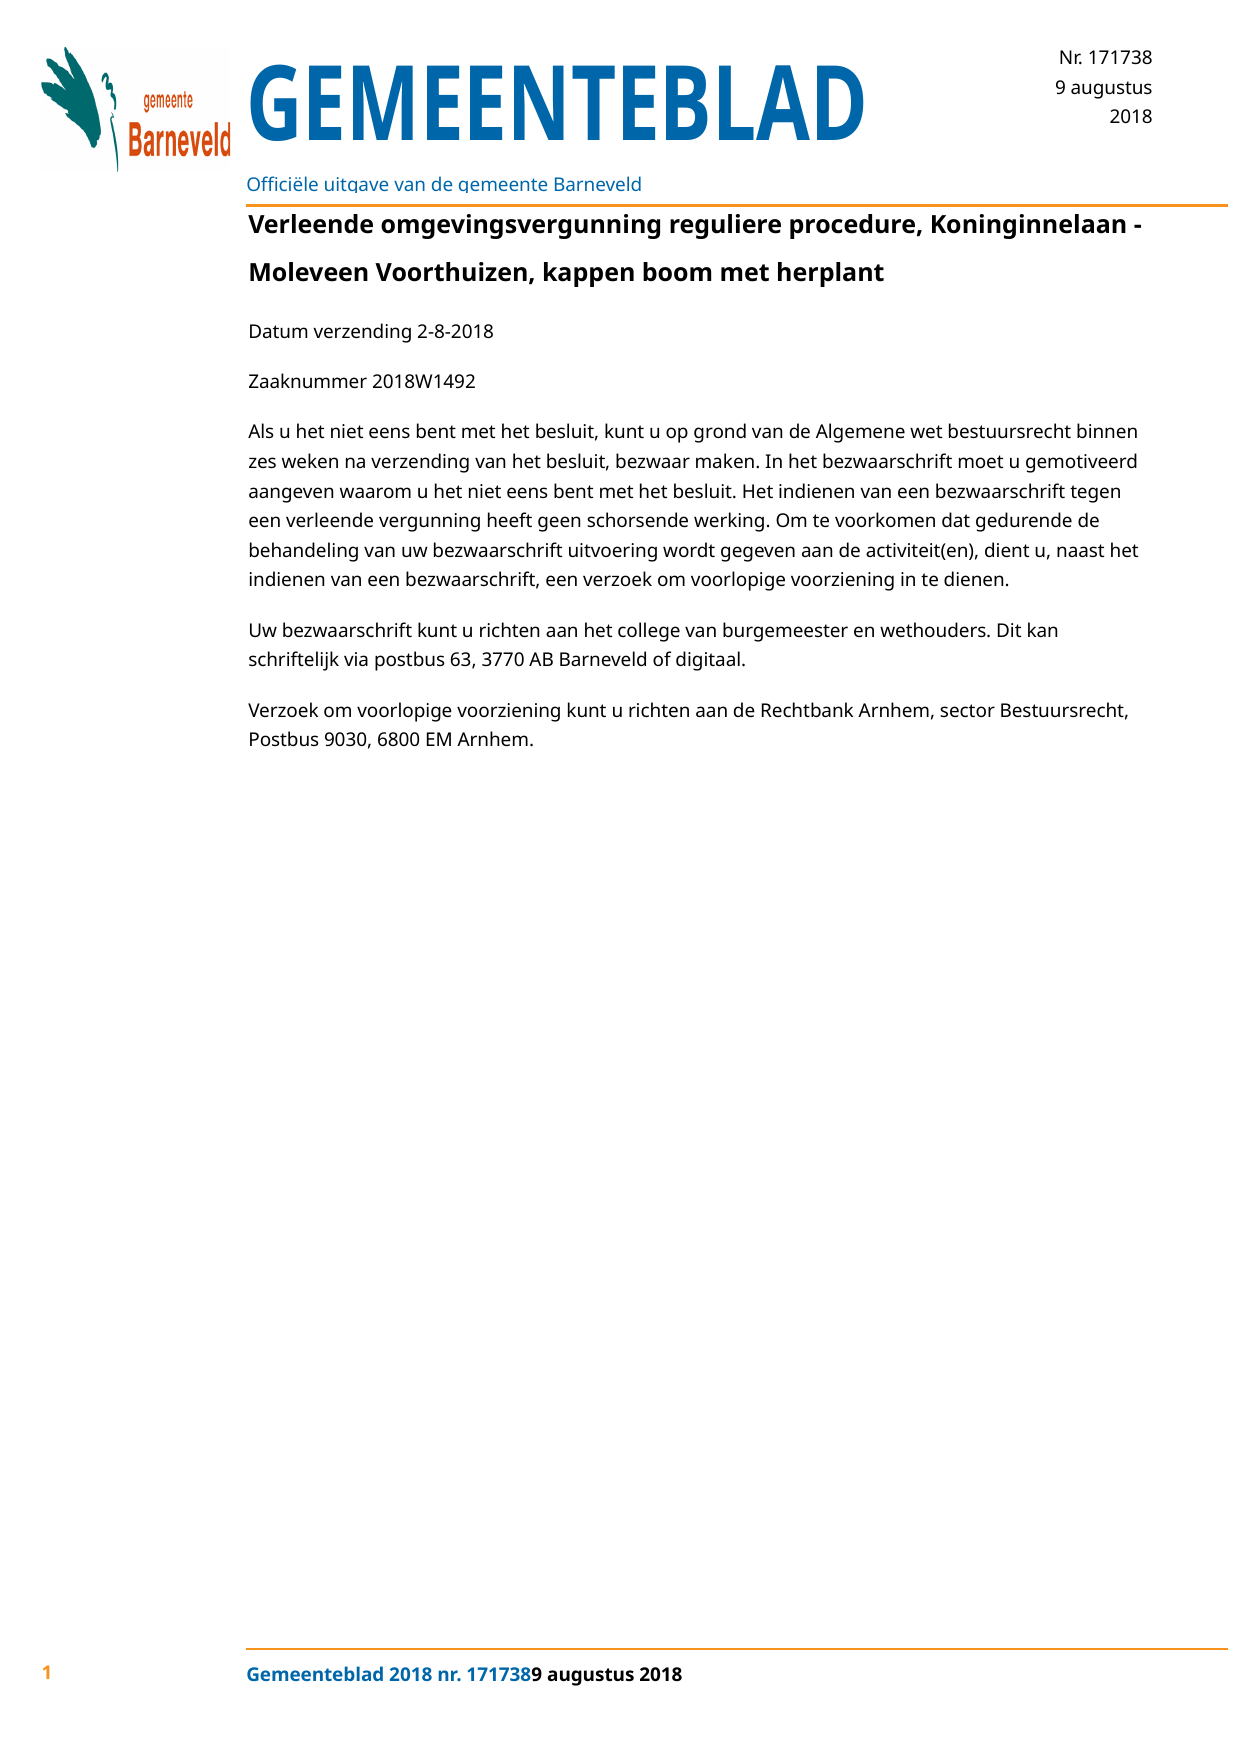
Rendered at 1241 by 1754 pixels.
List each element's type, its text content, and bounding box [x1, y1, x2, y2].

picture [41, 47, 231, 172]
text Zaaknummer 2018W1492 [248, 368, 1152, 394]
text Datum verzending 2-8-2018 [248, 318, 1152, 344]
text Als u het niet eens bent met het besluit, kunt u op grond van de Algemene wet bestuursrecht binnen zes weken na verzending van het besluit, bezwaar maken. In het bezwaarschrift moet u gemotiveerd aangeven waarom u het niet eens bent met het besluit. Het indienen van een bezwaarschrift tegen een verleende vergunning heeft geen schorsende werking. Om te voorkomen dat gedurende de behandeling van uw bezwaarschrift uitvoering wordt gegeven aan de activiteit(en), dient u, naast het indienen van een bezwaarschrift, een verzoek om voorlopige voorziening in te dienen. [248, 419, 1152, 592]
text Verzoek om voorlopige voorziening kunt u richten aan de Rechtbank Arnhem, sector Bestuursrecht, Postbus 9030, 6800 EM Arnhem. [248, 697, 1152, 752]
text Uw bezwaarschrift kunt u richten aan het college van burgemeester en wethouders. Dit kan schriftelijk via postbus 63, 3770 AB Barneveld of digitaal. [248, 617, 1152, 672]
text Verleende omgevingsvergunning reguliere procedure, Koninginnelaan - Moleveen Voorthuizen, kappen boom met herplant [248, 207, 1152, 288]
